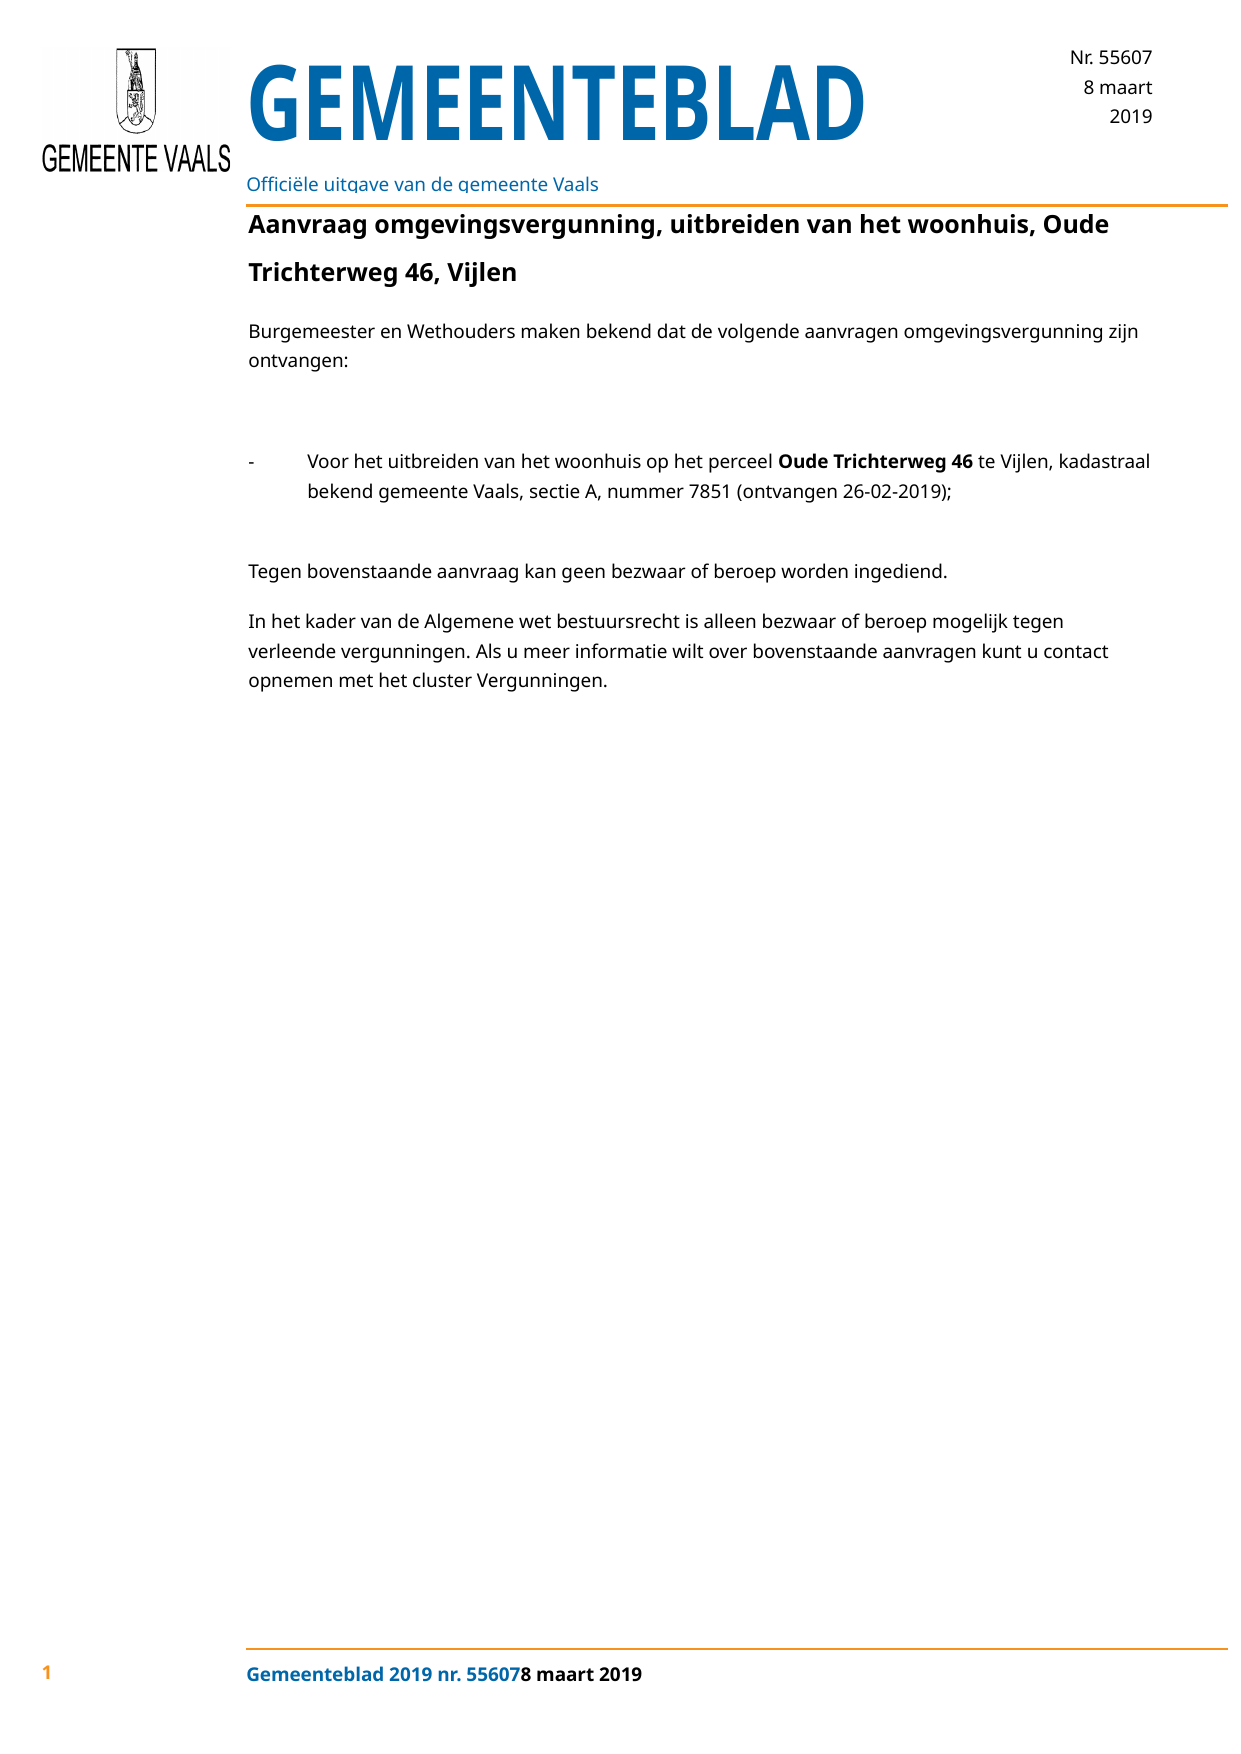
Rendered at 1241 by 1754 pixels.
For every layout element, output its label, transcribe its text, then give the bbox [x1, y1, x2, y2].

list Voor het uitbreiden van het woonhuis op het perceel Oude Trichterweg 46 te Vijlen, kadastraal bekend gemeente Vaals, sectie A, nummer 7851 (ontvangen 26-02-2019); [248, 448, 1152, 504]
picture [41, 47, 231, 172]
text Burgemeester en Wethouders maken bekend dat de volgende aanvragen omgevingsvergunning zijn ontvangen: [248, 318, 1152, 373]
text In het kader van de Algemene wet bestuursrecht is alleen bezwaar of beroep mogelijk tegen verleende vergunningen. Als u meer informatie wilt over bovenstaande aanvragen kunt u contact opnemen met het cluster Vergunningen. [248, 608, 1152, 693]
text Aanvraag omgevingsvergunning, uitbreiden van het woonhuis, Oude Trichterweg 46, Vijlen [248, 207, 1152, 288]
text Tegen bovenstaande aanvraag kan geen bezwaar of beroep worden ingediend. [248, 558, 1152, 584]
